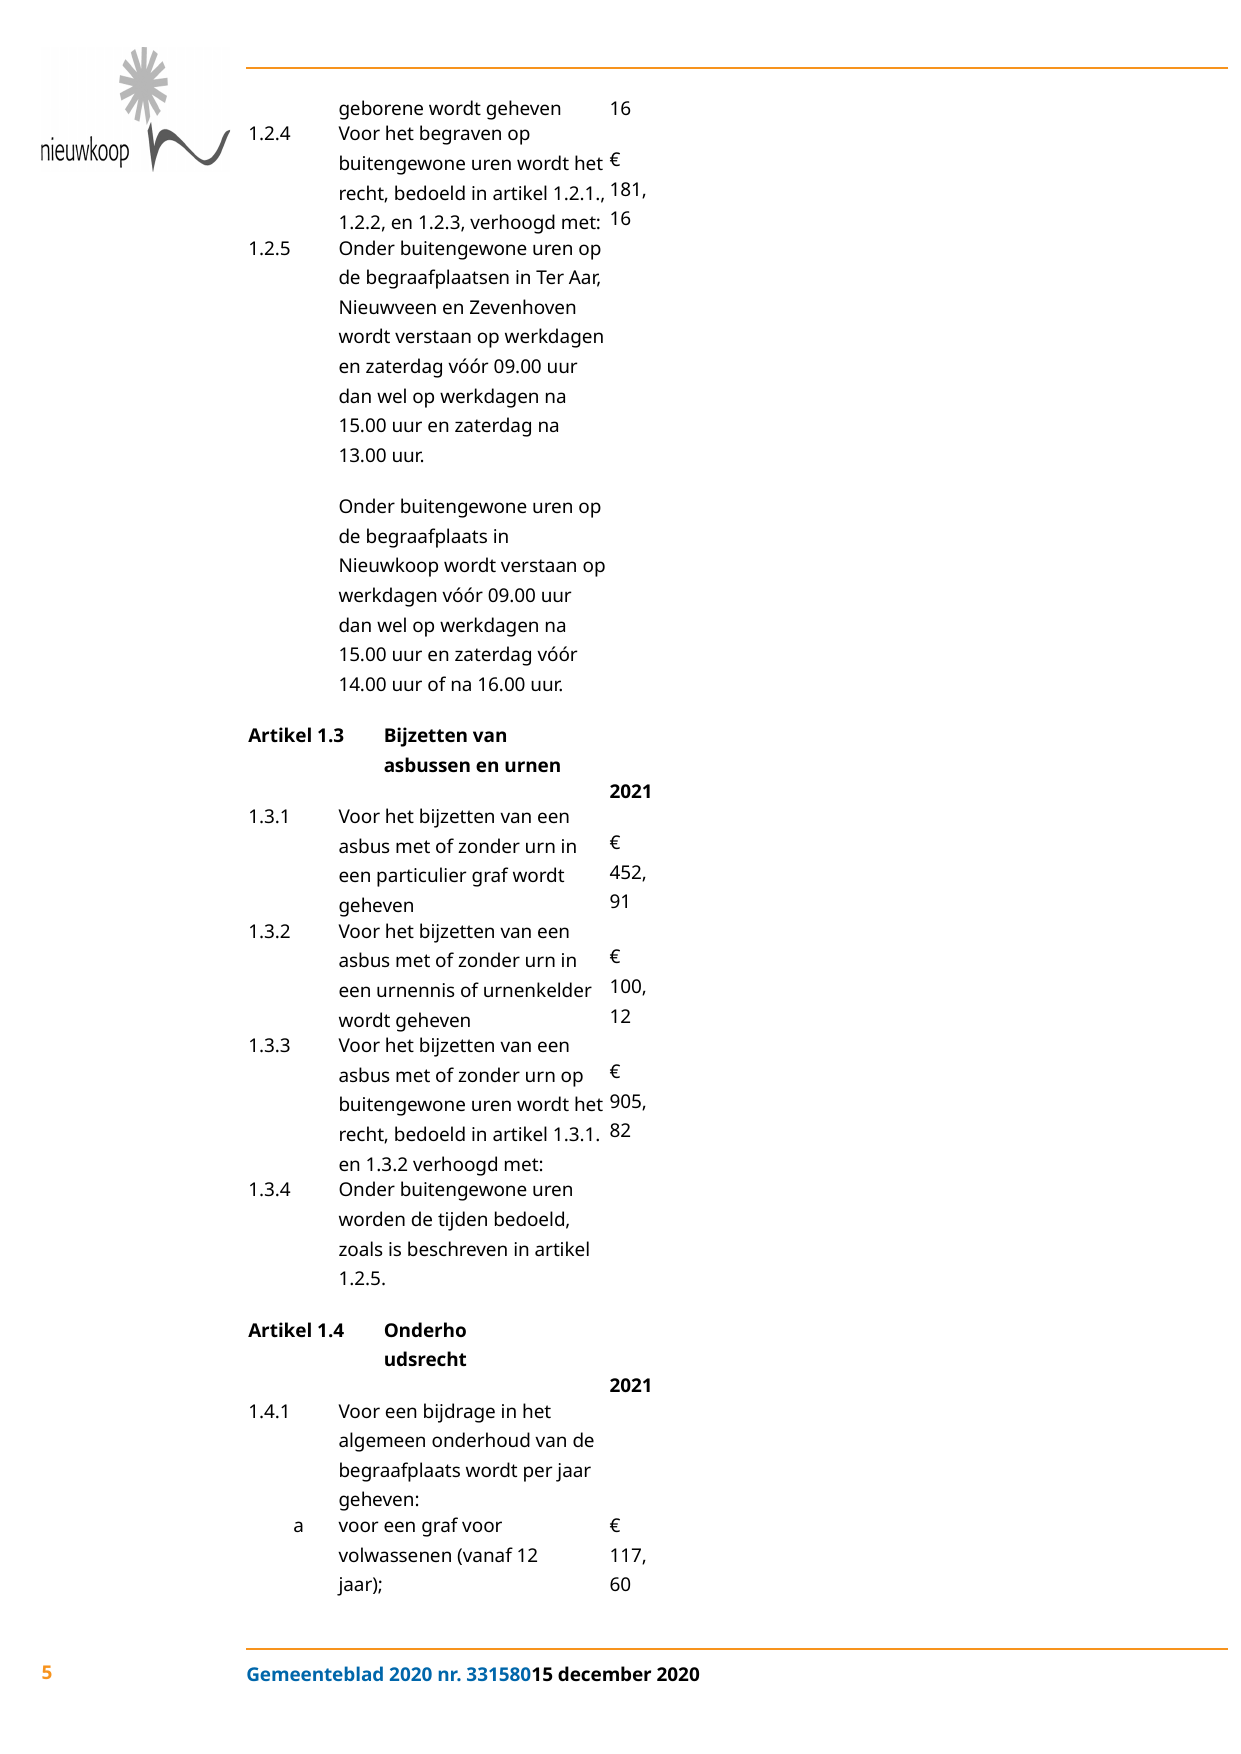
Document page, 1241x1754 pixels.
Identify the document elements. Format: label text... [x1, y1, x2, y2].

table_cell [745, 1058, 1152, 1177]
table_cell [745, 1317, 1152, 1372]
table_cell [248, 1058, 293, 1177]
table_cell [745, 494, 1152, 519]
table_cell [700, 468, 745, 493]
table_cell [564, 723, 609, 778]
table_cell [609, 804, 654, 829]
table_cell [474, 1291, 519, 1317]
table_cell [745, 545, 1152, 697]
table_cell [293, 829, 338, 918]
table_cell [429, 697, 474, 722]
table_cell [655, 804, 700, 829]
table_cell [293, 1291, 338, 1317]
table_cell [564, 468, 609, 493]
table_cell [700, 778, 745, 803]
table_cell [745, 1398, 1152, 1423]
table_cell [564, 778, 609, 803]
table_cell [519, 468, 564, 493]
table_cell [745, 723, 1152, 778]
table_cell [429, 1291, 474, 1317]
table_cell 1.3.4 [248, 1177, 338, 1202]
table_cell [745, 121, 1152, 146]
table_cell 1.3.3 [248, 1033, 338, 1058]
table_cell [609, 235, 654, 261]
table_cell [293, 235, 338, 261]
table_cell [700, 1424, 745, 1512]
table_cell [519, 1291, 564, 1317]
table_cell [655, 918, 700, 944]
table_cell [745, 918, 1152, 944]
table_cell [293, 261, 338, 286]
table_cell 1.2.5 [248, 235, 293, 261]
table_cell [248, 519, 293, 545]
table_cell [293, 519, 338, 545]
table_cell [655, 1424, 700, 1512]
table_cell [429, 468, 474, 493]
table_cell 1.3.1 [248, 804, 338, 829]
table_cell [609, 1033, 654, 1058]
table_cell Voor het bijzetten van een asbus met of zonder urn in een urnennis of urnenkelder wordt geheven [338, 918, 609, 1032]
table_cell [745, 1372, 1152, 1398]
table_cell [700, 494, 745, 519]
table_cell [745, 519, 1152, 545]
table_cell [655, 235, 700, 261]
table_cell [248, 286, 293, 468]
table_cell [293, 146, 338, 235]
table_cell [609, 519, 654, 545]
table_cell [293, 1202, 338, 1291]
table_cell [700, 829, 745, 918]
table_cell [745, 261, 1152, 286]
table_cell [293, 1058, 338, 1177]
table_cell [745, 286, 1152, 468]
table_cell [745, 1177, 1152, 1202]
table_cell [655, 1202, 700, 1291]
table_cell [655, 286, 700, 468]
table_cell [655, 261, 700, 286]
table_cell [248, 697, 293, 722]
table_cell [293, 95, 338, 121]
table_cell [745, 235, 1152, 261]
table_cell [655, 146, 700, 235]
table_cell [745, 1424, 1152, 1512]
table_cell [700, 146, 745, 235]
table_cell [564, 1317, 609, 1372]
table_cell [655, 1398, 700, 1423]
table_cell Bijzetten van asbussen en urnen [384, 723, 564, 778]
table_cell [655, 778, 700, 803]
table_cell [519, 697, 564, 722]
table_cell [248, 829, 293, 918]
table_cell [293, 286, 338, 468]
table_cell [293, 545, 338, 697]
table_cell [655, 723, 700, 778]
table_cell Voor het begraven op buitengewone uren wordt het recht, bedoeld in artikel 1.2.1., 1.2.2, en 1.2.3, verhoogd met: [338, 121, 609, 235]
table_cell Onderhoudsrecht [384, 1317, 474, 1372]
table_cell € 905,82 [609, 1058, 654, 1177]
table_cell [609, 494, 654, 519]
table_cell [745, 1202, 1152, 1291]
table_cell [609, 468, 654, 493]
table_cell [338, 1372, 383, 1398]
table_cell [700, 723, 745, 778]
table_cell Onder buitengewone uren op de begraafplaatsen in Ter Aar, Nieuwveen en Zevenhoven wordt verstaan op werkdagen en zaterdag vóór 09.00 uur dan wel op werkdagen na 15.00 uur en zaterdag na 13.00 uur. [338, 235, 609, 468]
table_cell [248, 146, 293, 235]
table_cell [655, 829, 700, 918]
table_cell [248, 1512, 293, 1597]
table_cell [293, 494, 338, 519]
table_cell [609, 121, 654, 146]
table_cell € 117,60 [609, 1512, 654, 1597]
table_cell [745, 1033, 1152, 1058]
table_cell [655, 121, 700, 146]
table_cell [745, 95, 1152, 121]
table_cell a [293, 1512, 338, 1597]
table_cell [700, 1058, 745, 1177]
table_cell [248, 545, 293, 697]
picture [41, 47, 231, 172]
table_cell [609, 286, 654, 468]
table_cell € 181,16 [609, 146, 654, 235]
table_cell [655, 95, 700, 121]
table_cell [700, 235, 745, 261]
table_cell [564, 1512, 609, 1597]
table_cell [384, 697, 429, 722]
table_cell [745, 1291, 1152, 1317]
table_cell [293, 944, 338, 1032]
table_cell [700, 1177, 745, 1202]
table_cell [700, 1512, 745, 1597]
table_cell [700, 545, 745, 697]
table_cell [609, 545, 654, 697]
table_cell [700, 261, 745, 286]
table_cell [384, 1372, 429, 1398]
table_cell [609, 1291, 654, 1317]
table_cell voor een graf voor volwassenen (vanaf 12 jaar); [338, 1512, 564, 1597]
table_cell [609, 1424, 654, 1512]
table_cell [519, 1317, 564, 1372]
table_cell [700, 121, 745, 146]
table_cell [700, 1202, 745, 1291]
table_cell [655, 1033, 700, 1058]
table_cell [248, 261, 293, 286]
table_cell Voor een bijdrage in het algemeen onderhoud van de begraafplaats wordt per jaar geheven: [338, 1398, 609, 1512]
table_cell [700, 286, 745, 468]
table_cell [248, 95, 293, 121]
table_cell [700, 697, 745, 722]
table_cell [338, 1291, 383, 1317]
table_cell 16 [609, 95, 654, 121]
table_cell [338, 697, 383, 722]
table_cell [655, 1372, 700, 1398]
table_cell Voor het bijzetten van een asbus met of zonder urn op buitengewone uren wordt het recht, bedoeld in artikel 1.3.1. en 1.3.2 verhoogd met: [338, 1033, 609, 1177]
table_cell [700, 1291, 745, 1317]
table_cell [609, 723, 654, 778]
table_cell [248, 944, 293, 1032]
table_cell [609, 1177, 654, 1202]
table_cell [655, 545, 700, 697]
table_cell [745, 804, 1152, 829]
table_cell Voor het bijzetten van een asbus met of zonder urn in een particulier graf wordt geheven [338, 804, 609, 918]
table_cell [609, 1202, 654, 1291]
table_cell [519, 778, 564, 803]
table_cell [248, 1424, 293, 1512]
table_cell [745, 1512, 1152, 1597]
table_cell [745, 944, 1152, 1032]
table_cell [700, 944, 745, 1032]
table_cell [474, 468, 519, 493]
table_cell [474, 1372, 519, 1398]
table_cell [700, 1372, 745, 1398]
table_cell [655, 944, 700, 1032]
table_cell Artikel 1.4 [248, 1317, 383, 1372]
table_cell [248, 1202, 293, 1291]
table_cell [745, 829, 1152, 918]
table_cell [609, 1317, 654, 1372]
table_cell [293, 778, 338, 803]
table_cell [474, 1317, 519, 1372]
table_cell [655, 1317, 700, 1372]
table_cell [474, 697, 519, 722]
table_cell [700, 1398, 745, 1423]
table_cell [700, 519, 745, 545]
table_cell Onder buitengewone uren worden de tijden bedoeld, zoals is beschreven in artikel 1.2.5. [338, 1177, 609, 1291]
table_cell [519, 1372, 564, 1398]
table_cell [564, 1291, 609, 1317]
table_cell € 100,12 [609, 944, 654, 1032]
table_cell [700, 1317, 745, 1372]
table_cell [474, 778, 519, 803]
table_cell [248, 468, 293, 493]
table_cell [384, 468, 429, 493]
table_cell € 452,91 [609, 829, 654, 918]
table_cell [429, 778, 474, 803]
table_cell [338, 778, 383, 803]
table_cell [700, 1033, 745, 1058]
table_cell [655, 1291, 700, 1317]
table_cell geborene wordt geheven [338, 95, 609, 121]
table_cell [700, 95, 745, 121]
table_cell [248, 778, 293, 803]
table_cell [609, 1398, 654, 1423]
table_cell [609, 918, 654, 944]
table_cell [700, 804, 745, 829]
table_cell 1.4.1 [248, 1398, 338, 1423]
table_cell [384, 1291, 429, 1317]
table_cell [248, 494, 293, 519]
table_cell 1.2.4 [248, 121, 338, 146]
table_cell 2021 [609, 1372, 654, 1398]
table_cell [700, 918, 745, 944]
table_cell [338, 468, 383, 493]
table_cell [745, 146, 1152, 235]
table_cell [384, 778, 429, 803]
table_cell [745, 697, 1152, 722]
table_cell [609, 261, 654, 286]
table_cell [248, 1291, 293, 1317]
table_cell Onder buitengewone uren op de begraafplaats in Nieuwkoop wordt verstaan op werkdagen vóór 09.00 uur dan wel op werkdagen na 15.00 uur en zaterdag vóór 14.00 uur of na 16.00 uur. [338, 494, 609, 697]
table_cell [745, 468, 1152, 493]
table_cell [655, 494, 700, 519]
table_cell [293, 697, 338, 722]
table_cell [293, 468, 338, 493]
table_cell [655, 697, 700, 722]
table_cell 2021 [609, 778, 654, 803]
table_cell [293, 1424, 338, 1512]
table_cell [655, 1177, 700, 1202]
table_cell [745, 778, 1152, 803]
table_cell [655, 519, 700, 545]
table_cell 1.3.2 [248, 918, 338, 944]
table_cell [564, 1372, 609, 1398]
table_cell Artikel 1.3 [248, 723, 383, 778]
table_cell [293, 1372, 338, 1398]
table_cell [609, 697, 654, 722]
table_cell [655, 1058, 700, 1177]
table_cell [429, 1372, 474, 1398]
table_cell [248, 1372, 293, 1398]
table_cell [564, 697, 609, 722]
table_cell [655, 468, 700, 493]
table_cell [655, 1512, 700, 1597]
